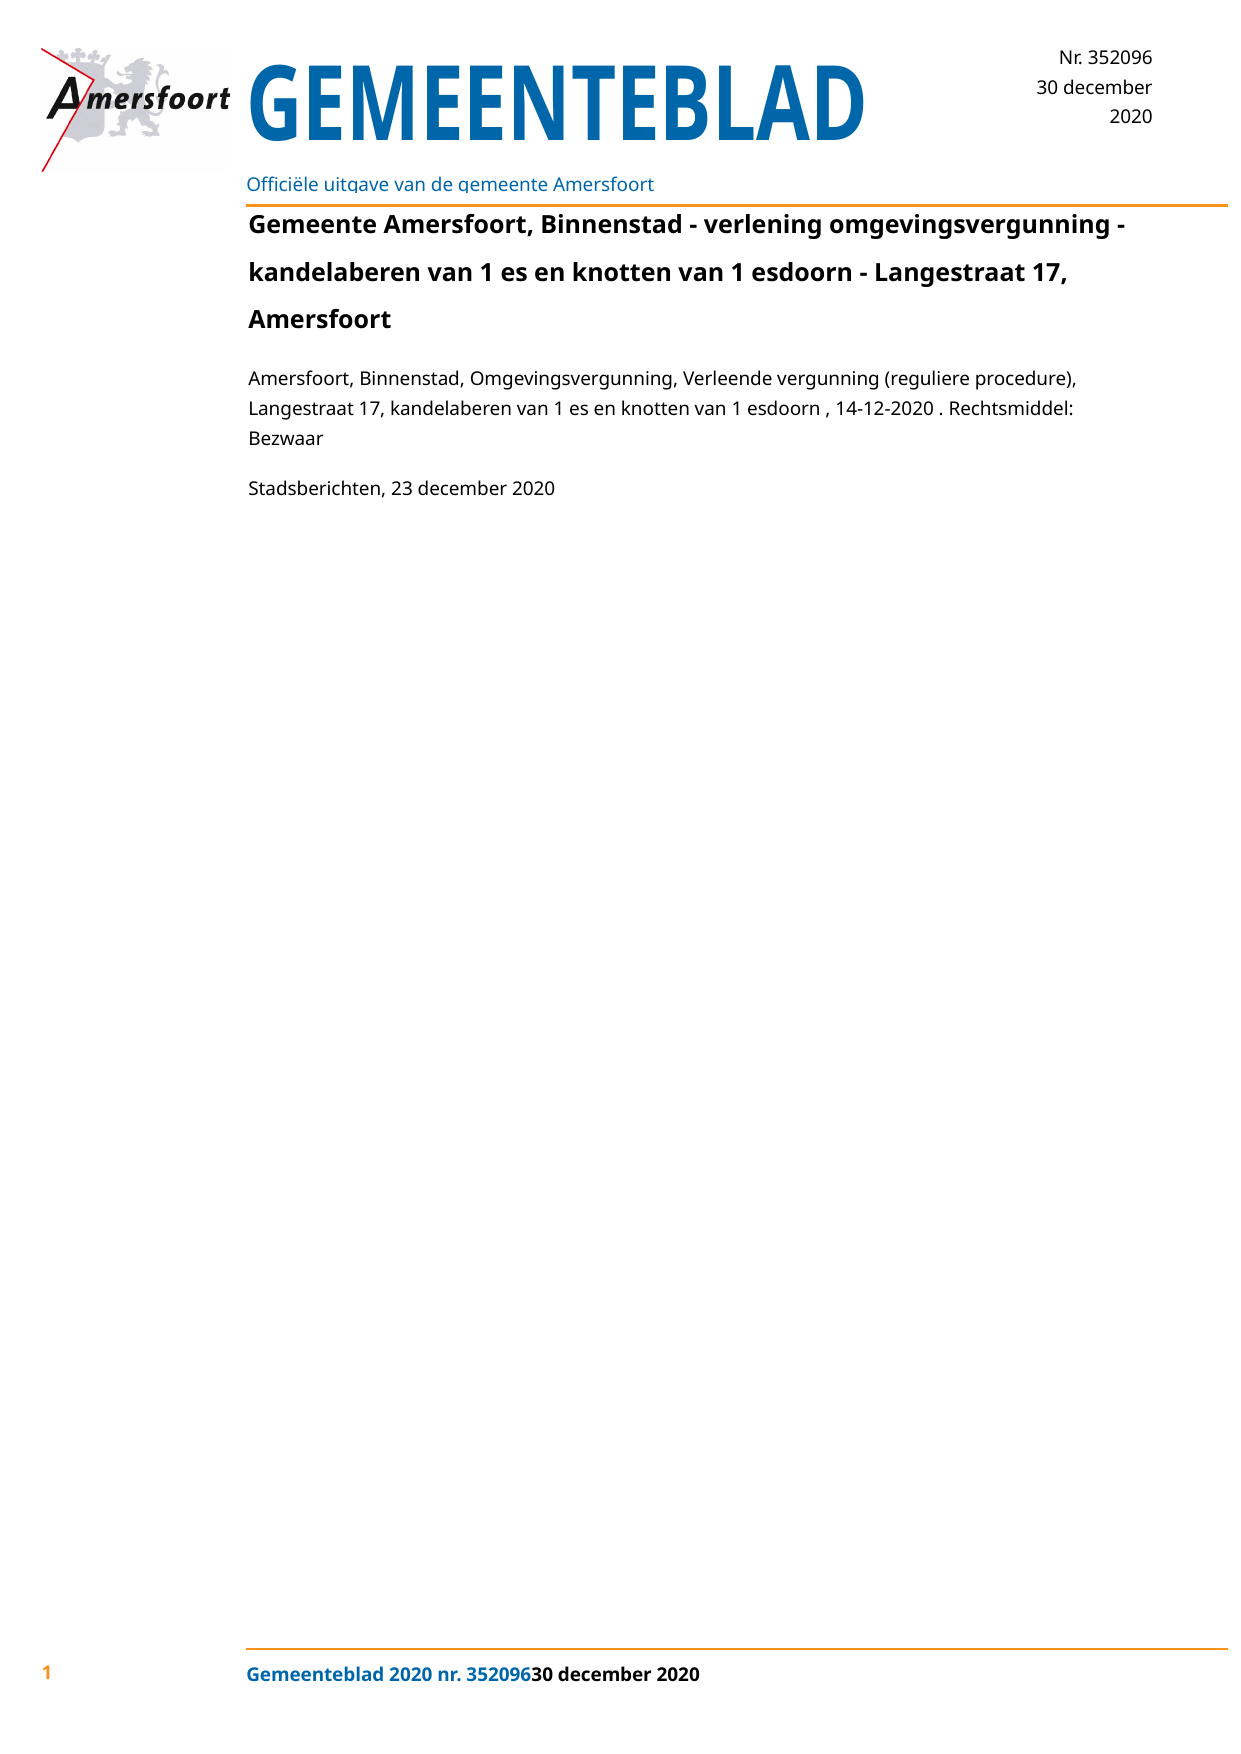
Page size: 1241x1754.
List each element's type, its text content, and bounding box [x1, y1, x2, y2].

text Amersfoort, Binnenstad, Omgevingsvergunning, Verleende vergunning (reguliere procedure), Langestraat 17, kandelaberen van 1 es en knotten van 1 esdoorn , 14-12-2020 . Rechtsmiddel: Bezwaar [248, 366, 1152, 450]
text Gemeente Amersfoort, Binnenstad - verlening omgevingsvergunning - kandelaberen van 1 es en knotten van 1 esdoorn - Langestraat 17, Amersfoort [248, 207, 1152, 336]
text Stadsberichten, 23 december 2020 [248, 475, 1152, 501]
picture [41, 47, 231, 172]
